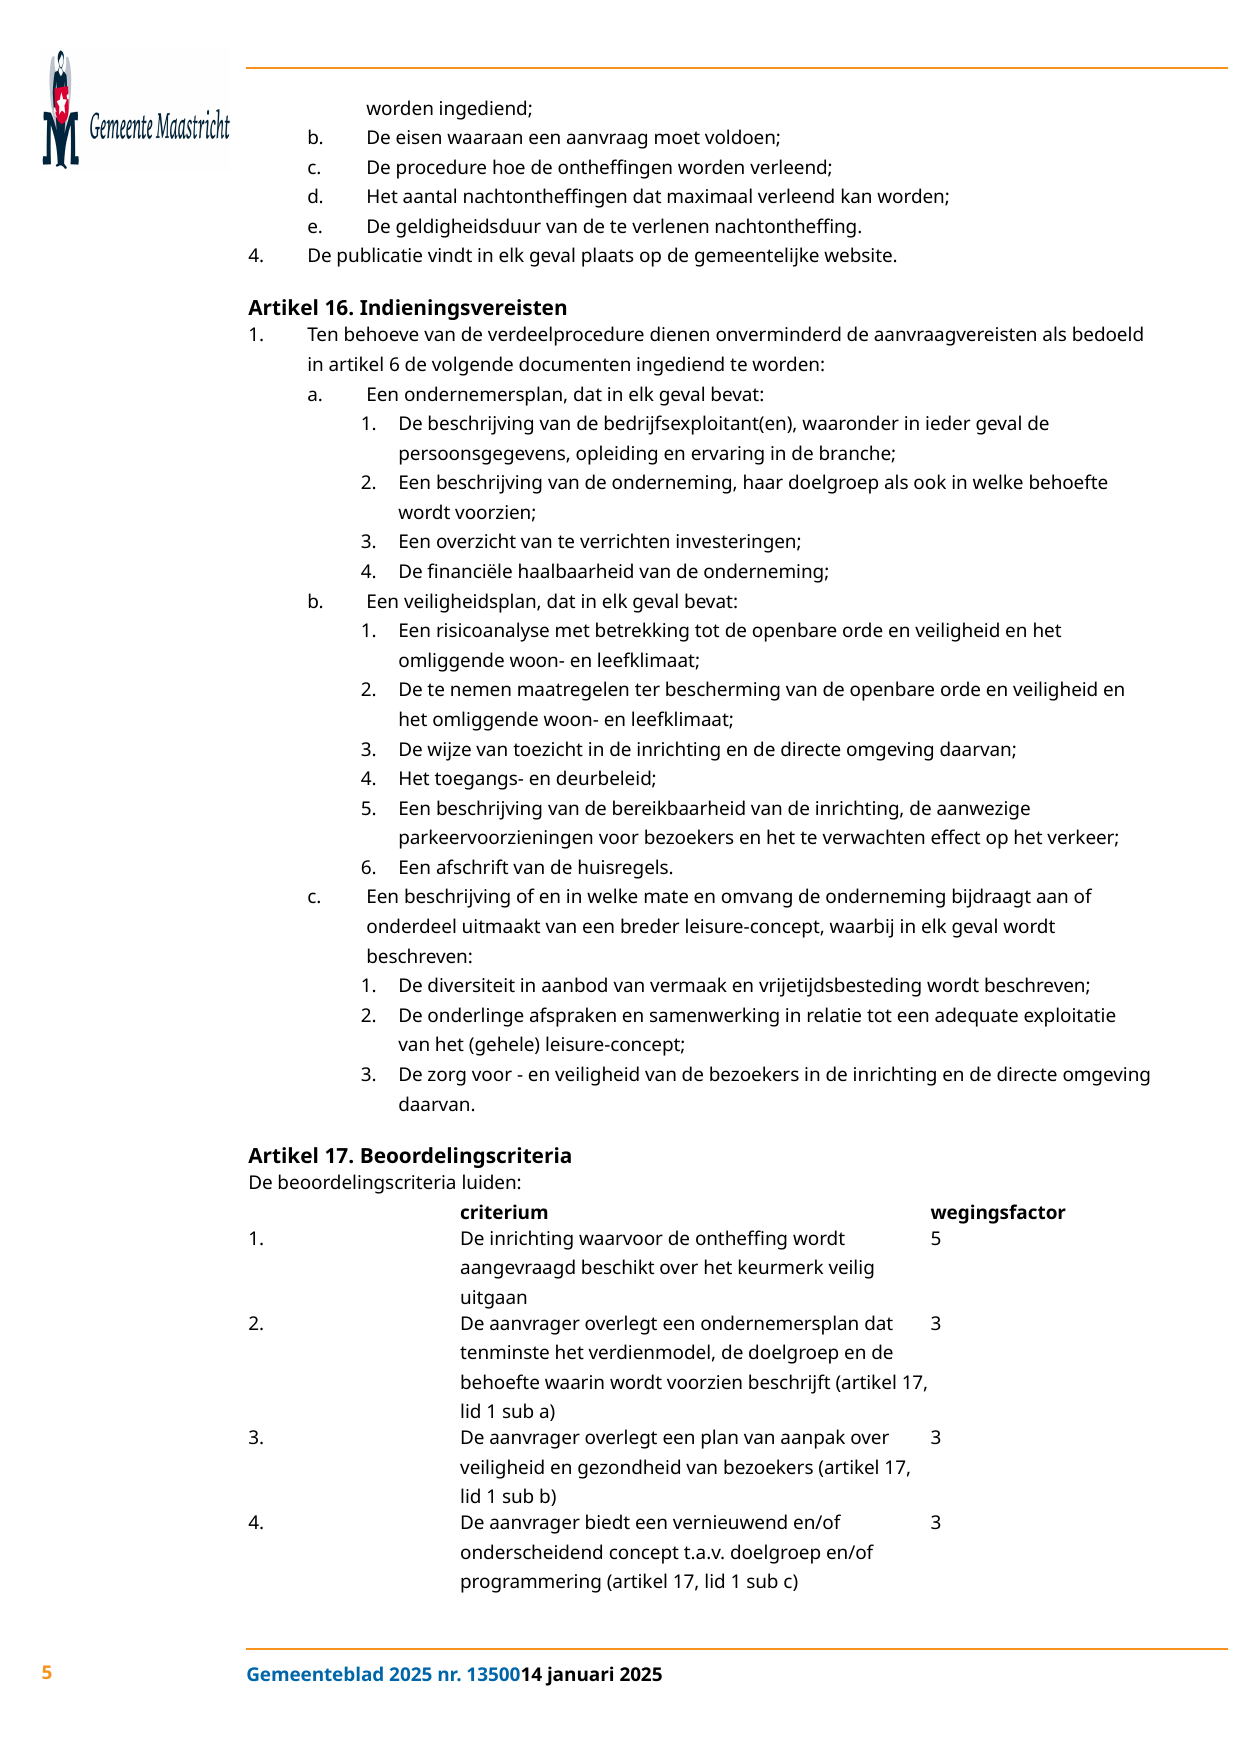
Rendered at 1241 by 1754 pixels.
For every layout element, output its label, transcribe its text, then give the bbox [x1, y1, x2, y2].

list De wijze van toezicht in de inrichting en de directe omgeving daarvan; [361, 736, 1152, 761]
table_cell 5 [930, 1225, 1152, 1310]
table_cell De aanvrager overlegt een plan van aanpak over veiligheid en gezondheid van bezoekers (artikel 17, lid 1 sub b) [460, 1424, 930, 1509]
list Een beschrijving van de bereikbaarheid van de inrichting, de aanwezige parkeervoorzieningen voor bezoekers en het te verwachten effect op het verkeer; [361, 795, 1152, 850]
list Een veiligheidsplan, dat in elk geval bevat: [307, 588, 1152, 613]
list worden ingediend; [307, 95, 1152, 121]
list De publicatie vindt in elk geval plaats op de gemeentelijke website. [248, 243, 1152, 268]
list Een ondernemersplan, dat in elk geval bevat: [307, 381, 1152, 406]
list Het toegangs- en deurbeleid; [361, 765, 1152, 791]
picture [41, 47, 231, 172]
table_header wegingsfactor [930, 1199, 1152, 1225]
list De te nemen maatregelen ter bescherming van de openbare orde en veiligheid en het omliggende woon- en leefklimaat; [361, 677, 1152, 732]
table_cell 3 [930, 1509, 1152, 1594]
list De financiële haalbaarheid van de onderneming; [361, 558, 1152, 584]
table_cell 1. [248, 1225, 460, 1310]
text Artikel 17. Beoordelingscriteria [248, 1141, 1152, 1169]
table_cell De inrichting waarvoor de ontheffing wordt aangevraagd beschikt over het keurmerk veilig uitgaan [460, 1225, 930, 1310]
list Een afschrift van de huisregels. [361, 854, 1152, 880]
text De beoordelingscriteria luiden: [248, 1169, 1152, 1195]
list Een beschrijving van de onderneming, haar doelgroep als ook in welke behoefte wordt voorzien; [361, 469, 1152, 525]
table_cell 3 [930, 1310, 1152, 1424]
list De beschrijving van de bedrijfsexploitant(en), waaronder in ieder geval de persoonsgegevens, opleiding en ervaring in de branche; [361, 410, 1152, 466]
table_cell De aanvrager biedt een vernieuwend en/of onderscheidend concept t.a.v. doelgroep en/of programmering (artikel 17, lid 1 sub c) [460, 1509, 930, 1594]
table_header [248, 1199, 460, 1225]
list De zorg voor - en veiligheid van de bezoekers in de inrichting en de directe omgeving daarvan. [361, 1061, 1152, 1116]
list Een beschrijving of en in welke mate en omvang de onderneming bijdraagt aan of onderdeel uitmaakt van een breder leisure-concept, waarbij in elk geval wordt beschreven: [307, 884, 1152, 968]
list Een risicoanalyse met betrekking tot de openbare orde en veiligheid en het omliggende woon- en leefklimaat; [361, 617, 1152, 673]
table_cell 4. [248, 1509, 460, 1594]
text Artikel 16. Indieningsvereisten [248, 293, 1152, 322]
table_cell 3 [930, 1424, 1152, 1509]
list Een overzicht van te verrichten investeringen; [361, 529, 1152, 554]
list Ten behoeve van de verdeelprocedure dienen onverminderd de aanvraagvereisten als bedoeld in artikel 6 de volgende documenten ingediend te worden: [248, 322, 1152, 377]
list Het aantal nachtontheffingen dat maximaal verleend kan worden; [307, 183, 1152, 209]
table_cell 2. [248, 1310, 460, 1424]
list De diversiteit in aanbod van vermaak en vrijetijdsbesteding wordt beschreven; [361, 972, 1152, 998]
list De geldigheidsduur van de te verlenen nachtontheffing. [307, 213, 1152, 239]
table_header criterium [460, 1199, 930, 1225]
table_cell 3. [248, 1424, 460, 1509]
table_cell De aanvrager overlegt een ondernemersplan dat tenminste het verdienmodel, de doelgroep en de behoefte waarin wordt voorzien beschrijft (artikel 17, lid 1 sub a) [460, 1310, 930, 1424]
list De procedure hoe de ontheffingen worden verleend; [307, 154, 1152, 180]
list De eisen waaraan een aanvraag moet voldoen; [307, 124, 1152, 150]
list De onderlinge afspraken en samenwerking in relatie tot een adequate exploitatie van het (gehele) leisure-concept; [361, 1002, 1152, 1057]
